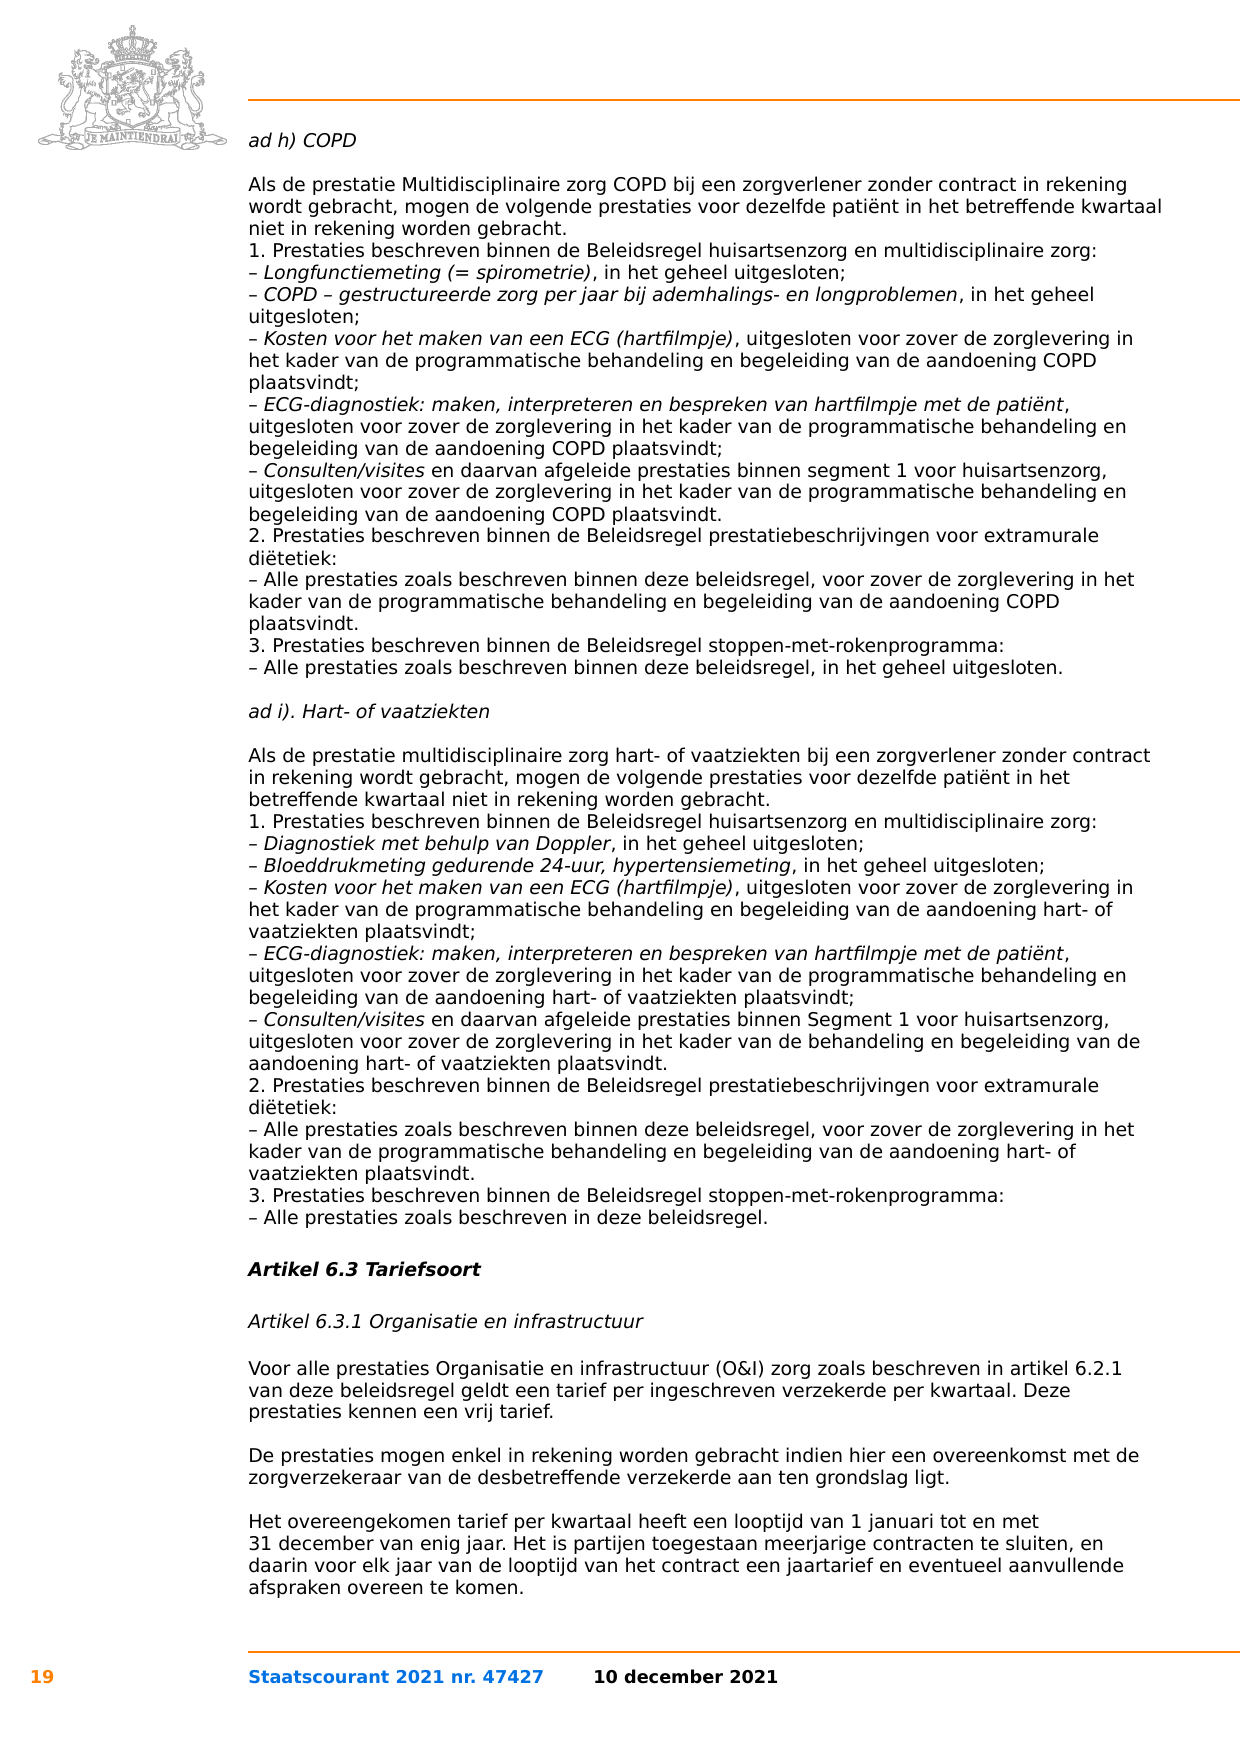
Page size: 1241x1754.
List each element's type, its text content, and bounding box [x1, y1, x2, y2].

text – ECG-diagnostiek: maken, interpreteren en bespreken van hartfilmpje met de patiënt, uitgesloten voor zover de zorglevering in het kader van de programmatische behandeling en begeleiding van de aandoening COPD plaatsvindt; [248, 393, 1163, 459]
text 3. Prestaties beschreven binnen de Beleidsregel stoppen-met-rokenprogramma: [248, 635, 1163, 657]
subtitle Artikel 6.3.1 Organisatie en infrastructuur [248, 1311, 1163, 1332]
text – ECG-diagnostiek: maken, interpreteren en bespreken van hartfilmpje met de patiënt, uitgesloten voor zover de zorglevering in het kader van de programmatische behandeling en begeleiding van de aandoening hart- of vaatziekten plaatsvindt; [248, 943, 1163, 1009]
text – Consulten/visites en daarvan afgeleide prestaties binnen segment 1 voor huisartsenzorg, uitgesloten voor zover de zorglevering in het kader van de programmatische behandeling en begeleiding van de aandoening COPD plaatsvindt. [248, 459, 1163, 525]
text 3. Prestaties beschreven binnen de Beleidsregel stoppen-met-rokenprogramma: [248, 1184, 1163, 1207]
text – Diagnostiek met behulp van Doppler, in het geheel uitgesloten; [248, 833, 1163, 855]
text – Alle prestaties zoals beschreven binnen deze beleidsregel, voor zover de zorglevering in het kader van de programmatische behandeling en begeleiding van de aandoening COPD plaatsvindt. [248, 569, 1163, 635]
text – Alle prestaties zoals beschreven in deze beleidsregel. [248, 1207, 1163, 1228]
text – Kosten voor het maken van een ECG (hartfilmpje), uitgesloten voor zover de zorglevering in het kader van de programmatische behandeling en begeleiding van de aandoening COPD plaatsvindt; [248, 328, 1163, 393]
text 2. Prestaties beschreven binnen de Beleidsregel prestatiebeschrijvingen voor extramurale diëtetiek: [248, 1075, 1163, 1119]
text – Alle prestaties zoals beschreven binnen deze beleidsregel, in het geheel uitgesloten. [248, 657, 1163, 679]
subtitle Artikel 6.3 Tariefsoort [248, 1258, 1163, 1281]
text De prestaties mogen enkel in rekening worden gebracht indien hier een overeenkomst met de zorgverzekeraar van de desbetreffende verzekerde aan ten grondslag ligt. [248, 1445, 1163, 1489]
text – Kosten voor het maken van een ECG (hartfilmpje), uitgesloten voor zover de zorglevering in het kader van de programmatische behandeling en begeleiding van de aandoening hart- of vaatziekten plaatsvindt; [248, 877, 1163, 943]
text – Bloeddrukmeting gedurende 24-uur, hypertensiemeting, in het geheel uitgesloten; [248, 855, 1163, 877]
subtitle ad i). Hart- of vaatziekten [248, 701, 1163, 723]
text – Consulten/visites en daarvan afgeleide prestaties binnen Segment 1 voor huisartsenzorg, uitgesloten voor zover de zorglevering in het kader van de behandeling en begeleiding van de aandoening hart- of vaatziekten plaatsvindt. [248, 1009, 1163, 1075]
text Het overeengekomen tarief per kwartaal heeft een looptijd van 1 januari tot en met 31 december van enig jaar. Het is partijen toegestaan meerjarige contracten te sluiten, en daarin voor elk jaar van de looptijd van het contract een jaartarief en eventueel aanvullende afspraken overeen te komen. [248, 1511, 1163, 1599]
text 2. Prestaties beschreven binnen de Beleidsregel prestatiebeschrijvingen voor extramurale diëtetiek: [248, 525, 1163, 569]
picture [38, 25, 227, 150]
subtitle ad h) COPD [248, 130, 1163, 152]
text Voor alle prestaties Organisatie en infrastructuur (O&I) zorg zoals beschreven in artikel 6.2.1 van deze beleidsregel geldt een tarief per ingeschreven verzekerde per kwartaal. Deze prestaties kennen een vrij tarief. [248, 1357, 1163, 1423]
text 1. Prestaties beschreven binnen de Beleidsregel huisartsenzorg en multidisciplinaire zorg: [248, 240, 1163, 262]
text Als de prestatie multidisciplinaire zorg hart- of vaatziekten bij een zorgverlener zonder contract in rekening wordt gebracht, mogen de volgende prestaties voor dezelfde patiënt in het betreffende kwartaal niet in rekening worden gebracht. [248, 745, 1163, 811]
text 1. Prestaties beschreven binnen de Beleidsregel huisartsenzorg en multidisciplinaire zorg: [248, 811, 1163, 833]
text – COPD – gestructureerde zorg per jaar bij ademhalings- en longproblemen, in het geheel uitgesloten; [248, 284, 1163, 328]
text – Longfunctiemeting (= spirometrie), in het geheel uitgesloten; [248, 262, 1163, 284]
text Als de prestatie Multidisciplinaire zorg COPD bij een zorgverlener zonder contract in rekening wordt gebracht, mogen de volgende prestaties voor dezelfde patiënt in het betreffende kwartaal niet in rekening worden gebracht. [248, 174, 1163, 240]
text – Alle prestaties zoals beschreven binnen deze beleidsregel, voor zover de zorglevering in het kader van de programmatische behandeling en begeleiding van de aandoening hart- of vaatziekten plaatsvindt. [248, 1119, 1163, 1184]
